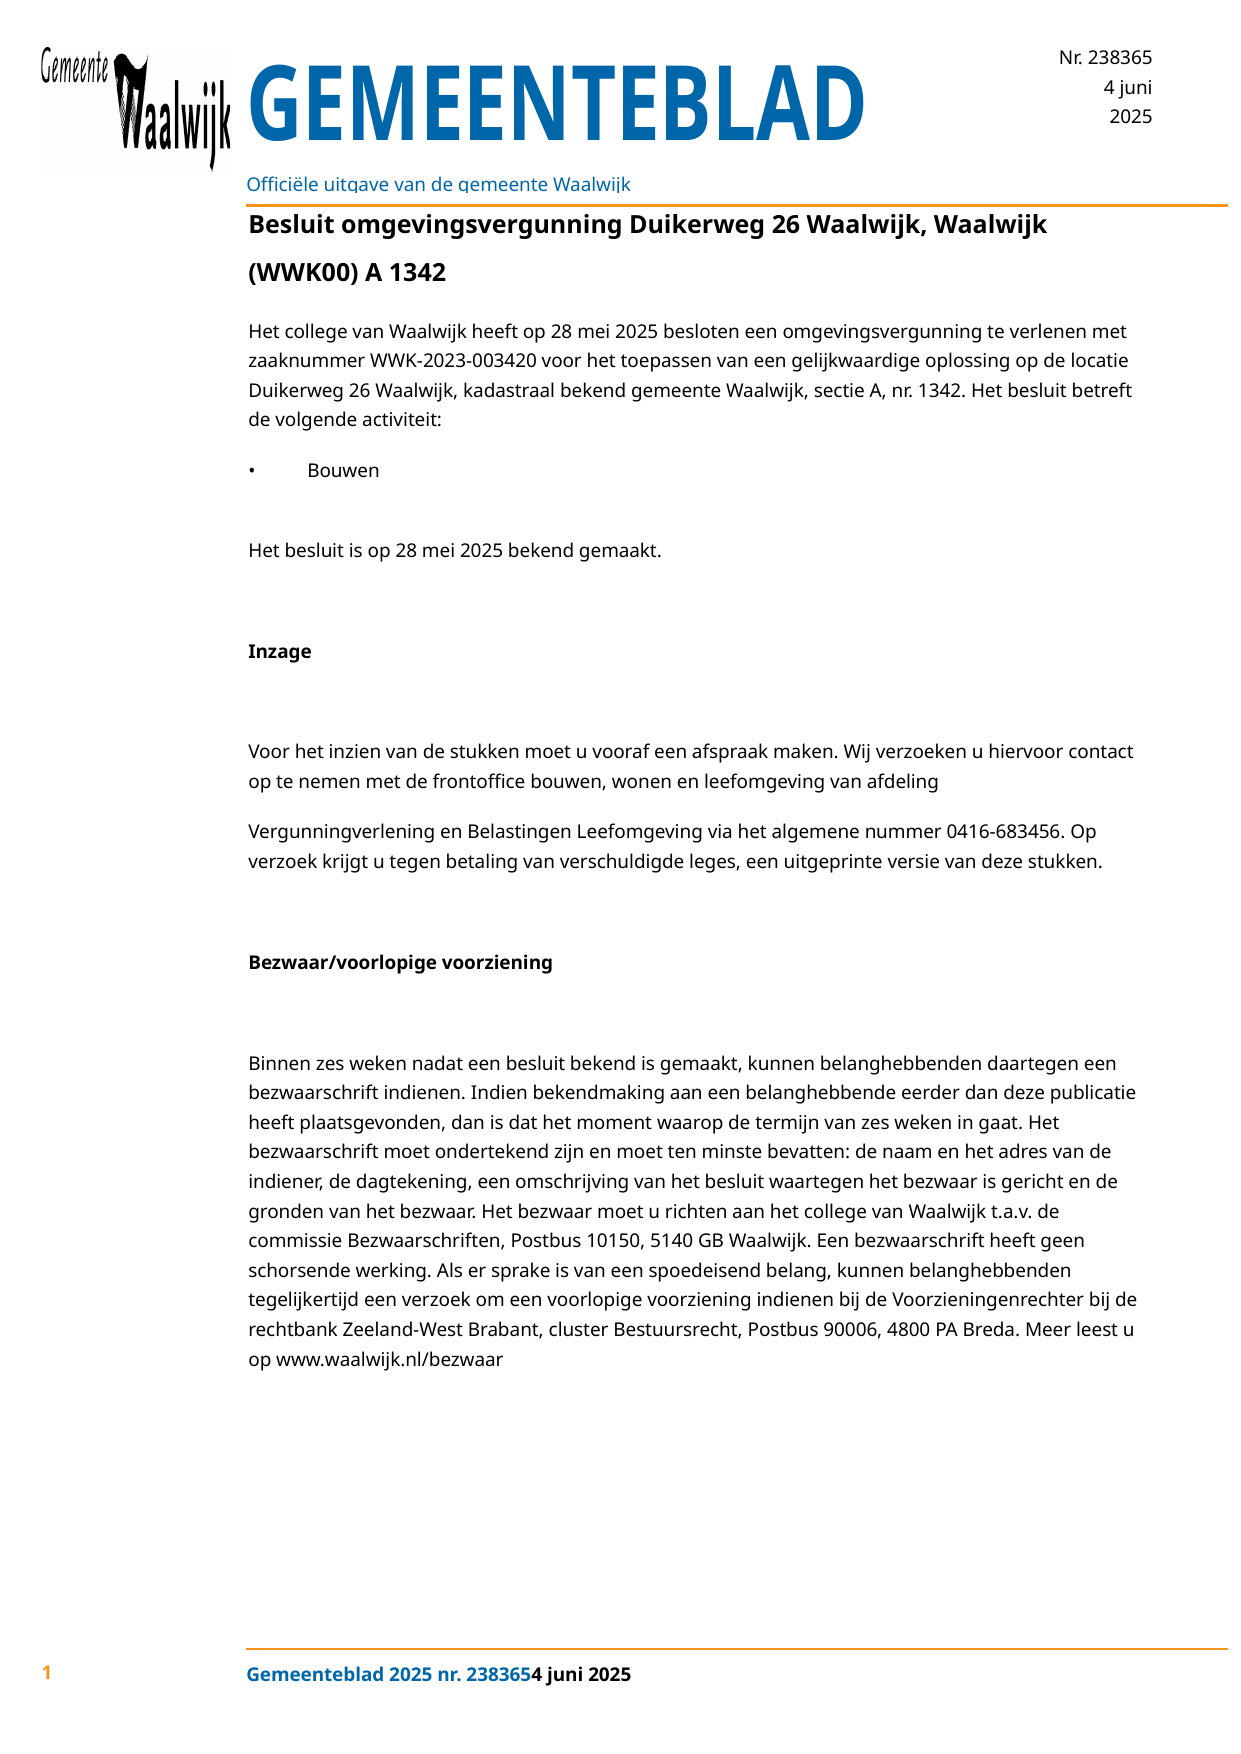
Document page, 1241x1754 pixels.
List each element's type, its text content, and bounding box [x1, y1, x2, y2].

text Vergunningverlening en Belastingen Leefomgeving via het algemene nummer 0416-683456. Op verzoek krijgt u tegen betaling van verschuldigde leges, een uitgeprinte versie van deze stukken. [248, 819, 1152, 874]
list Bouwen [248, 457, 1152, 483]
text Inzage [248, 638, 1152, 664]
text Het college van Waalwijk heeft op 28 mei 2025 besloten een omgevingsvergunning te verlenen met zaaknummer WWK-2023-003420 voor het toepassen van een gelijkwaardige oplossing op de locatie Duikerweg 26 Waalwijk, kadastraal bekend gemeente Waalwijk, sectie A, nr. 1342. Het besluit betreft de volgende activiteit: [248, 318, 1152, 432]
text Bezwaar/voorlopige voorziening [248, 949, 1152, 975]
text Binnen zes weken nadat een besluit bekend is gemaakt, kunnen belanghebbenden daartegen een bezwaarschrift indienen. Indien bekendmaking aan een belanghebbende eerder dan deze publicatie heeft plaatsgevonden, dan is dat het moment waarop de termijn van zes weken in gaat. Het bezwaarschrift moet ondertekend zijn en moet ten minste bevatten: de naam en het adres van de indiener, de dagtekening, een omschrijving van het besluit waartegen het bezwaar is gericht en de gronden van het bezwaar. Het bezwaar moet u richten aan het college van Waalwijk t.a.v. de commissie Bezwaarschriften, Postbus 10150, 5140 GB Waalwijk. Een bezwaarschrift heeft geen schorsende werking. Als er sprake is van een spoedeisend belang, kunnen belanghebbenden tegelijkertijd een verzoek om een voorlopige voorziening indienen bij de Voorzieningenrechter bij de rechtbank Zeeland-West Brabant, cluster Bestuursrecht, Postbus 90006, 4800 PA Breda. Meer leest u op www.waalwijk.nl/bezwaar [248, 1050, 1152, 1372]
text Besluit omgevingsvergunning Duikerweg 26 Waalwijk, Waalwijk (WWK00) A 1342 [248, 207, 1152, 288]
text Het besluit is op 28 mei 2025 bekend gemaakt. [248, 537, 1152, 563]
text Voor het inzien van de stukken moet u vooraf een afspraak maken. Wij verzoeken u hiervoor contact op te nemen met de frontoffice bouwen, wonen en leefomgeving van afdeling [248, 739, 1152, 794]
picture [41, 47, 231, 172]
